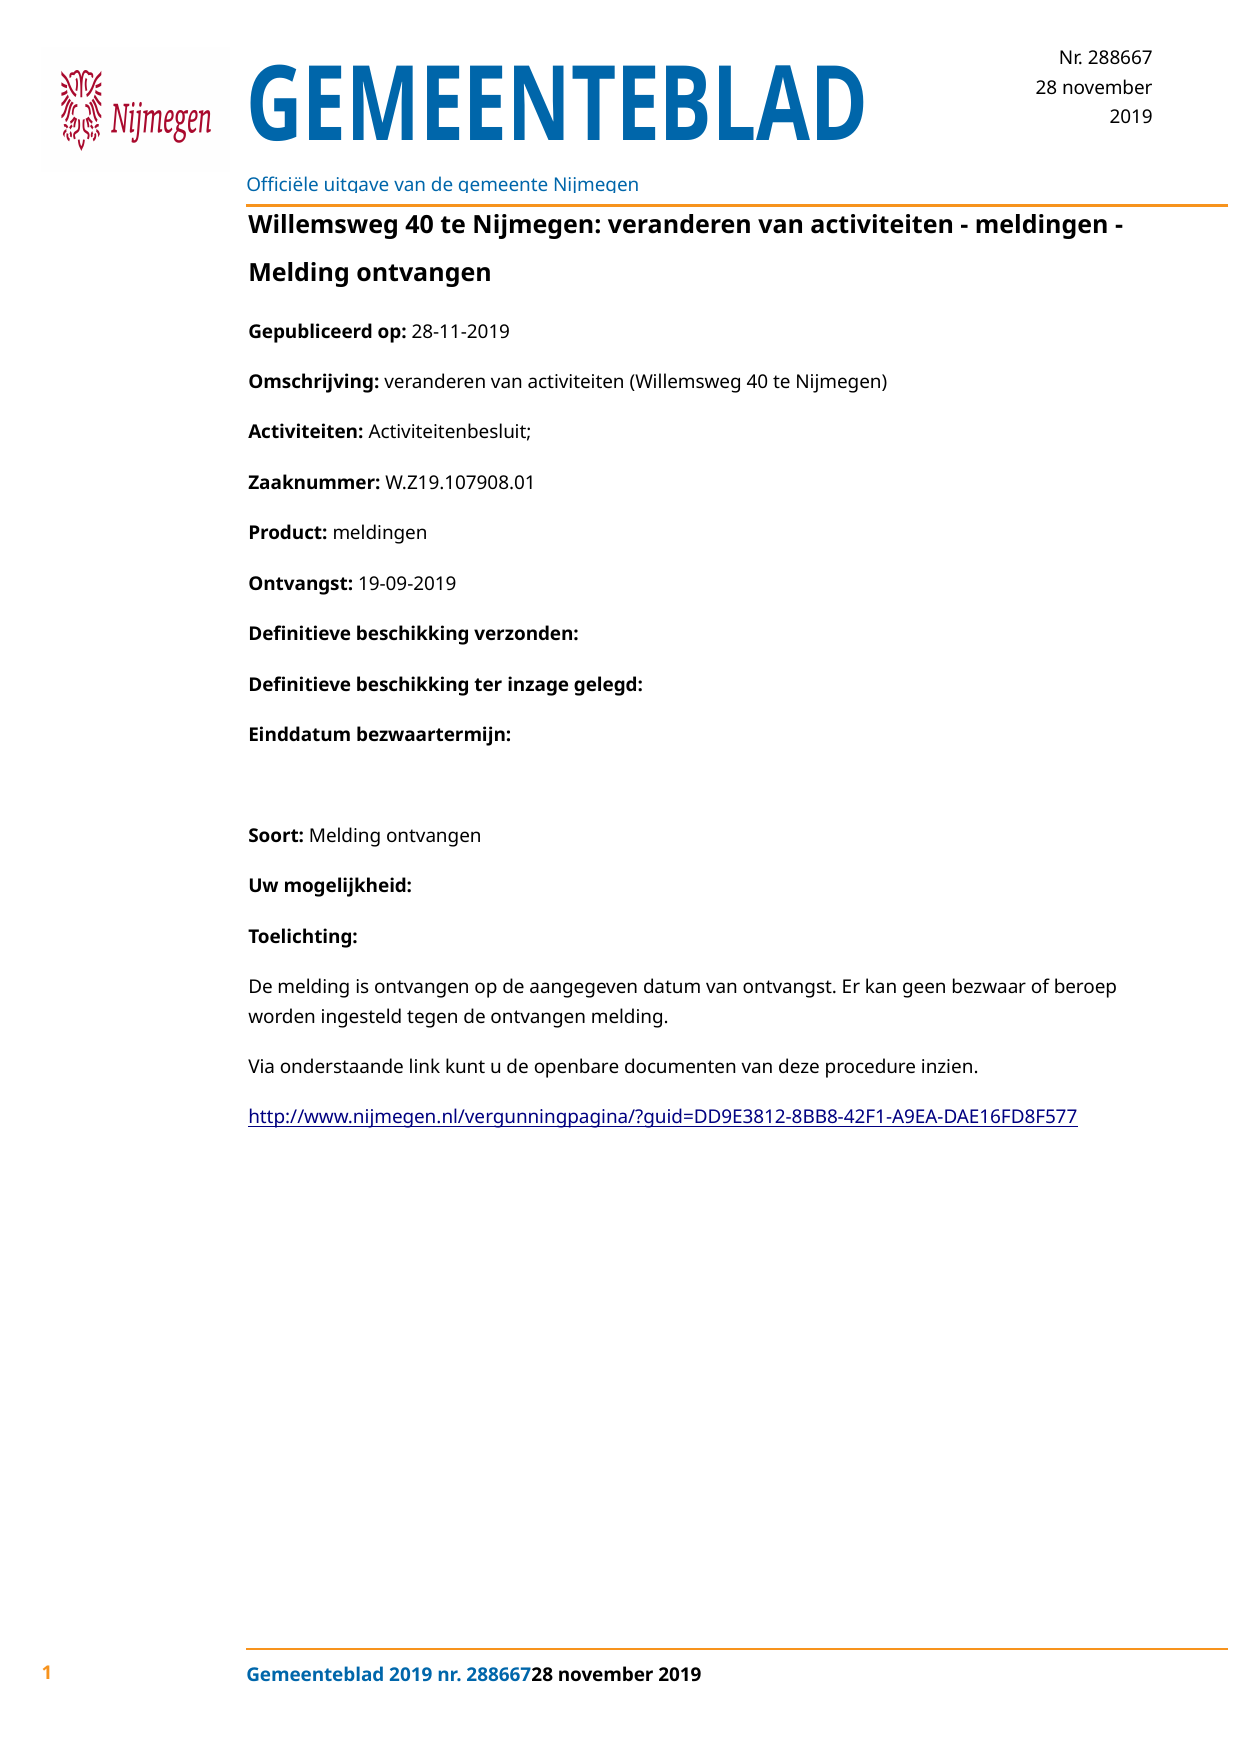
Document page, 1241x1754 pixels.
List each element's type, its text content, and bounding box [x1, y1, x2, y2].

text Ontvangst: 19-09-2019 [248, 570, 1152, 596]
text Via onderstaande link kunt u de openbare documenten van deze procedure inzien. [248, 1053, 1152, 1079]
text Gepubliceerd op: 28-11-2019 [248, 318, 1152, 344]
text Activiteiten: Activiteitenbesluit; [248, 419, 1152, 444]
text Soort: Melding ontvangen [248, 822, 1152, 848]
text Definitieve beschikking ter inzage gelegd: [248, 671, 1152, 697]
picture [41, 47, 231, 172]
text Einddatum bezwaartermijn: [248, 721, 1152, 747]
text Omschrijving: veranderen van activiteiten (Willemsweg 40 te Nijmegen) [248, 368, 1152, 394]
text Willemsweg 40 te Nijmegen: veranderen van activiteiten - meldingen - Melding ontvangen [248, 207, 1152, 288]
text http://www.nijmegen.nl/vergunningpagina/?guid=DD9E3812-8BB8-42F1-A9EA-DAE16FD8F577 [248, 1104, 1152, 1129]
text De melding is ontvangen op de aangegeven datum van ontvangst. Er kan geen bezwaar of beroep worden ingesteld tegen de ontvangen melding. [248, 973, 1152, 1029]
text Product: meldingen [248, 519, 1152, 545]
text Uw mogelijkheid: [248, 872, 1152, 898]
text Toelichting: [248, 923, 1152, 949]
text Zaaknummer: W.Z19.107908.01 [248, 469, 1152, 495]
text Definitieve beschikking verzonden: [248, 620, 1152, 646]
